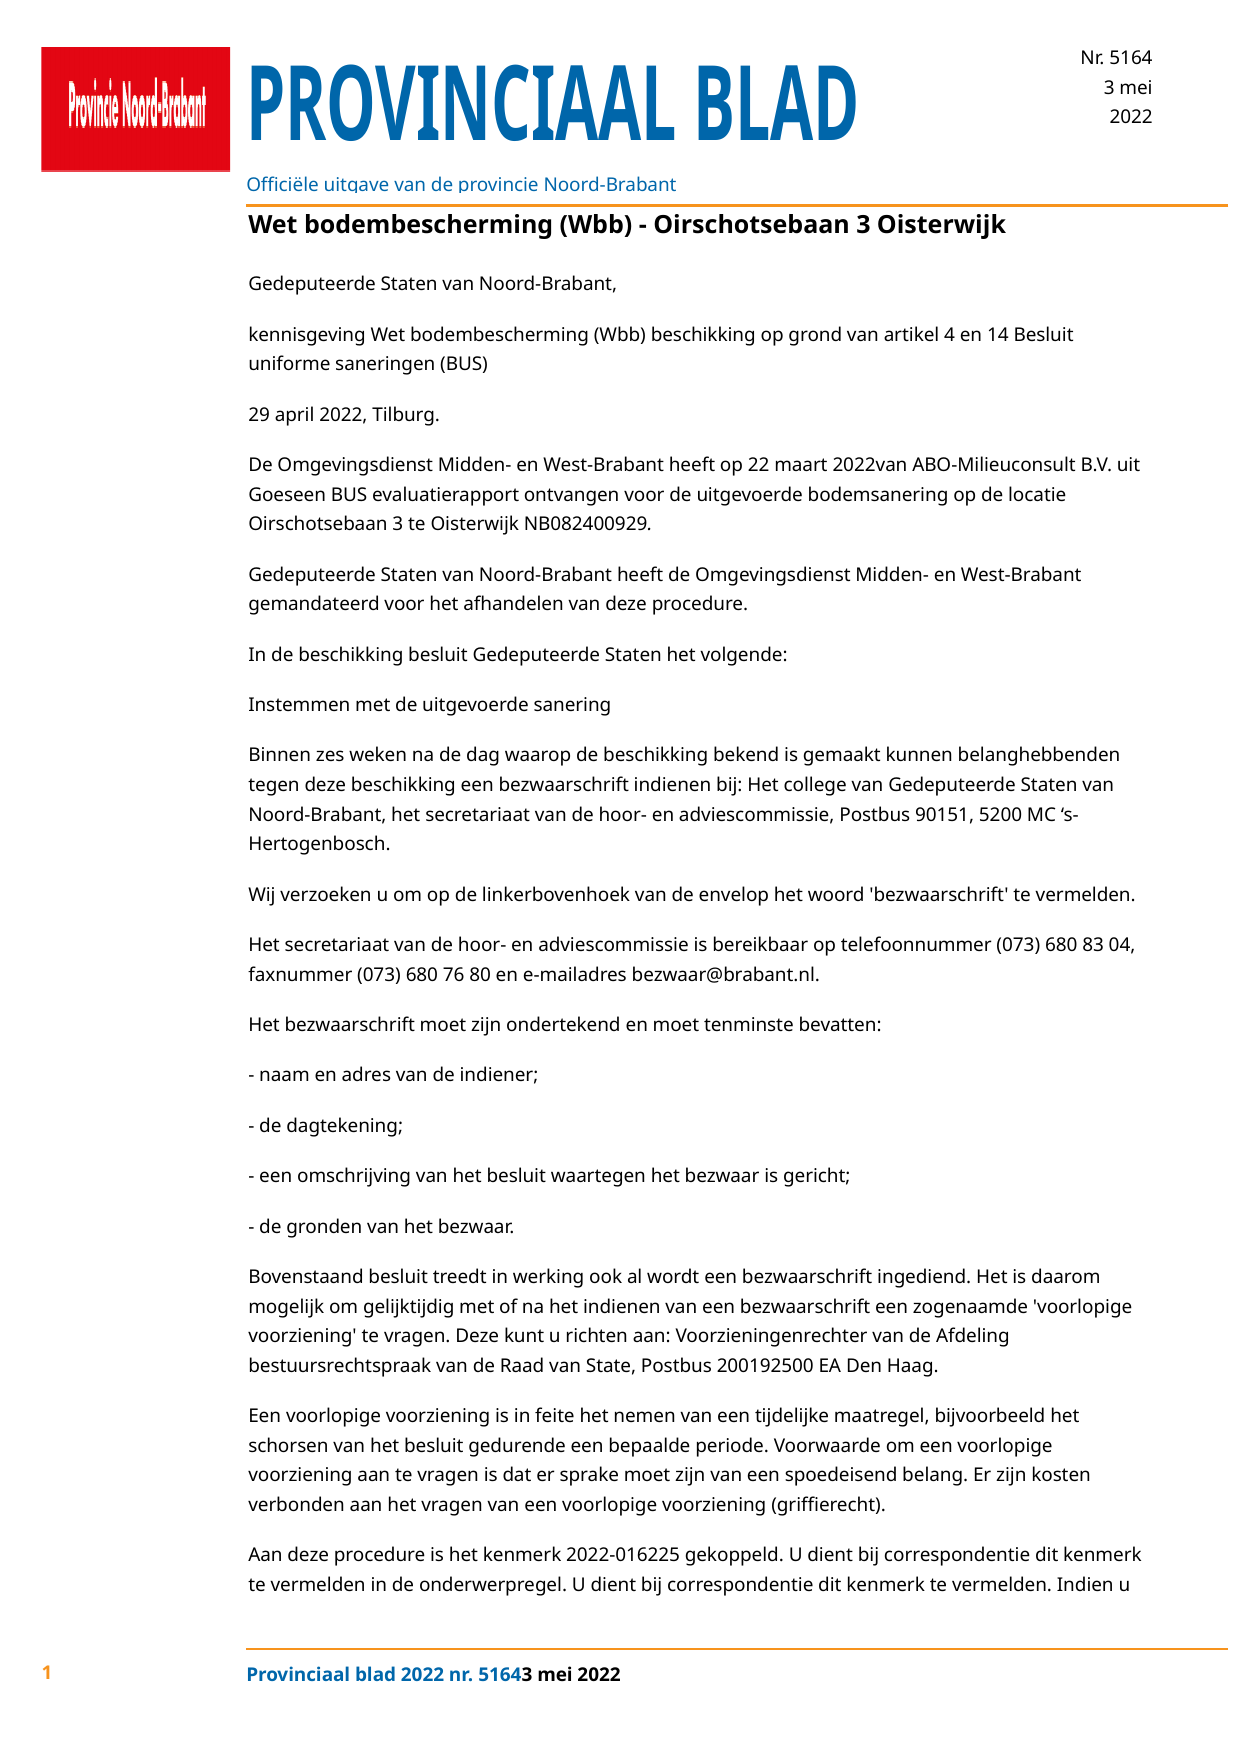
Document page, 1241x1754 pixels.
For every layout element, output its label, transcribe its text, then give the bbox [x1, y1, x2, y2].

text De Omgevingsdienst Midden- en West-Brabant heeft op 22 maart 2022van ABO-Milieuconsult B.V. uit Goeseen BUS evaluatierapport ontvangen voor de uitgevoerde bodemsanering op de locatie Oirschotsebaan 3 te Oisterwijk NB082400929. [248, 451, 1152, 536]
text - een omschrijving van het besluit waartegen het bezwaar is gericht; [248, 1162, 1152, 1188]
text Wet bodembescherming (Wbb) - Oirschotsebaan 3 Oisterwijk [248, 207, 1152, 241]
text Een voorlopige voorziening is in feite het nemen van een tijdelijke maatregel, bijvoorbeeld het schorsen van het besluit gedurende een bepaalde periode. Voorwaarde om een voorlopige voorziening aan te vragen is dat er sprake moet zijn van een spoedeisend belang. Er zijn kosten verbonden aan het vragen van een voorlopige voorziening (griffierecht). [248, 1402, 1152, 1517]
text Het bezwaarschrift moet zijn ondertekend en moet tenminste bevatten: [248, 1011, 1152, 1037]
picture [41, 47, 231, 172]
text Gedeputeerde Staten van Noord-Brabant, [248, 270, 1152, 296]
text Wij verzoeken u om op de linkerbovenhoek van de envelop het woord 'bezwaarschrift' te vermelden. [248, 881, 1152, 906]
text Aan deze procedure is het kenmerk 2022-016225 gekoppeld. U dient bij correspondentie dit kenmerk te vermelden in de onderwerpregel. U dient bij correspondentie dit kenmerk te vermelden. Indien u [248, 1542, 1152, 1597]
text - de gronden van het bezwaar. [248, 1213, 1152, 1238]
text Instemmen met de uitgevoerde sanering [248, 691, 1152, 717]
text Het secretariaat van de hoor- en adviescommissie is bereikbaar op telefoonnummer (073) 680 83 04, faxnummer (073) 680 76 80 en e-mailadres bezwaar@brabant.nl. [248, 931, 1152, 986]
text In de beschikking besluit Gedeputeerde Staten het volgende: [248, 641, 1152, 666]
text Bovenstaand besluit treedt in werking ook al wordt een bezwaarschrift ingediend. Het is daarom mogelijk om gelijktijdig met of na het indienen van een bezwaarschrift een zogenaamde 'voorlopige voorziening' te vragen. Deze kunt u richten aan: Voorzieningenrechter van de Afdeling bestuursrechtspraak van de Raad van State, Postbus 200192500 EA Den Haag. [248, 1263, 1152, 1378]
text Gedeputeerde Staten van Noord-Brabant heeft de Omgevingsdienst Midden- en West-Brabant gemandateerd voor het afhandelen van deze procedure. [248, 561, 1152, 616]
text - naam en adres van de indiener; [248, 1062, 1152, 1087]
text Binnen zes weken na de dag waarop de beschikking bekend is gemaakt kunnen belanghebbenden tegen deze beschikking een bezwaarschrift indienen bij: Het college van Gedeputeerde Staten van Noord-Brabant, het secretariaat van de hoor- en adviescommissie, Postbus 90151, 5200 MC ‘s-Hertogenbosch. [248, 742, 1152, 856]
text kennisgeving Wet bodembescherming (Wbb) beschikking op grond van artikel 4 en 14 Besluit uniforme saneringen (BUS) [248, 321, 1152, 376]
text 29 april 2022, Tilburg. [248, 401, 1152, 426]
text - de dagtekening; [248, 1112, 1152, 1138]
